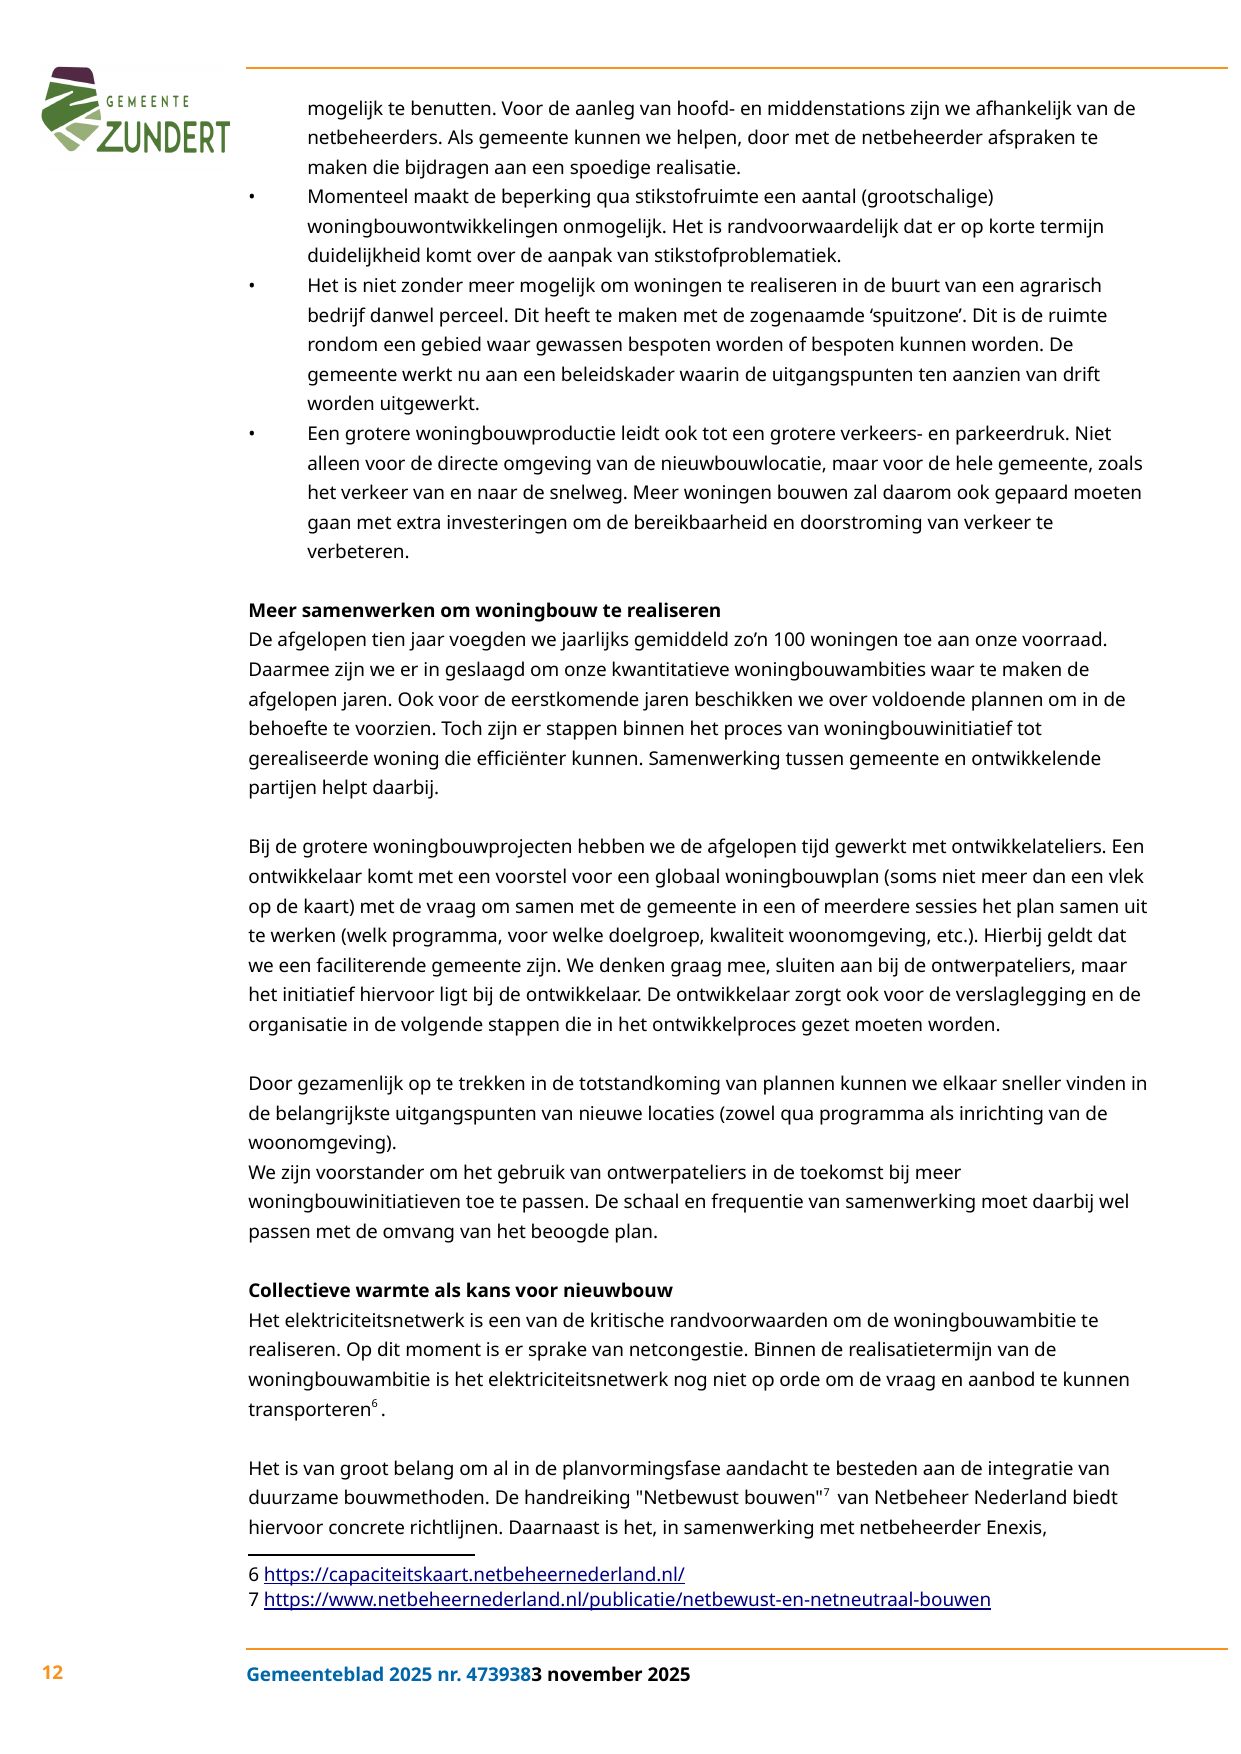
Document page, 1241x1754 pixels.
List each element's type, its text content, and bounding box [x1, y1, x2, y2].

text Bij de grotere woningbouwprojecten hebben we de afgelopen tijd gewerkt met ontwikkelateliers. Een ontwikkelaar komt met een voorstel voor een globaal woningbouwplan (soms niet meer dan een vlek op de kaart) met de vraag om samen met de gemeente in een of meerdere sessies het plan samen uit te werken (welk programma, voor welke doelgroep, kwaliteit woonomgeving, etc.). Hierbij geldt dat we een faciliterende gemeente zijn. We denken graag mee, sluiten aan bij de ontwerpateliers, maar het initiatief hiervoor ligt bij de ontwikkelaar. De ontwikkelaar zorgt ook voor de verslaglegging en de organisatie in de volgende stappen die in het ontwikkelproces gezet moeten worden. [248, 834, 1152, 1037]
text Het is van groot belang om al in de planvormingsfase aandacht te besteden aan de integratie van duurzame bouwmethoden. De handreiking "Netbewust bouwen" van Netbeheer Nederland biedt hiervoor concrete richtlijnen. Daarnaast is het, in samenwerking met netbeheerder Enexis, [248, 1455, 1152, 1540]
text Meer samenwerken om woningbouw te realiseren [248, 597, 1152, 623]
text https://www.netbeheernederland.nl/publicatie/netbewust-en-netneutraal-bouwen [248, 1586, 1152, 1612]
text https://capaciteitskaart.netbeheernederland.nl/ [248, 1561, 1152, 1586]
text Door gezamenlijk op te trekken in de totstandkoming van plannen kunnen we elkaar sneller vinden in de belangrijkste uitgangspunten van nieuwe locaties (zowel qua programma als inrichting van de woonomgeving). [248, 1070, 1152, 1155]
picture [41, 47, 231, 172]
text We zijn voorstander om het gebruik van ontwerpateliers in de toekomst bij meer woningbouwinitiatieven toe te passen. De schaal en frequentie van samenwerking moet daarbij wel passen met de omvang van het beoogde plan. [248, 1159, 1152, 1244]
text Collectieve warmte als kans voor nieuwbouw [248, 1277, 1152, 1303]
text Het elektriciteitsnetwerk is een van de kritische randvoorwaarden om de woningbouwambitie te realiseren. Op dit moment is er sprake van netcongestie. Binnen de realisatietermijn van de woningbouwambitie is het elektriciteitsnetwerk nog niet op orde om de vraag en aanbod te kunnen transporteren. [248, 1307, 1152, 1422]
text De afgelopen tien jaar voegden we jaarlijks gemiddeld zo’n 100 woningen toe aan onze voorraad. Daarmee zijn we er in geslaagd om onze kwantitatieve woningbouwambities waar te maken de afgelopen jaren. Ook voor de eerstkomende jaren beschikken we over voldoende plannen om in de behoefte te voorzien. Toch zijn er stappen binnen het proces van woningbouwinitiatief tot gerealiseerde woning die efficiënter kunnen. Samenwerking tussen gemeente en ontwikkelende partijen helpt daarbij. [248, 627, 1152, 800]
table_header mogelijk te benutten. Voor de aanleg van hoofd- en middenstations zijn we afhankelijk van de netbeheerders. Als gemeente kunnen we helpen, door met de netbeheerder afspraken te maken die bijdragen aan een spoedige realisatie. Momenteel maakt de beperking qua stikstofruimte een aantal (grootschalige) woningbouwontwikkelingen onmogelijk. Het is randvoorwaardelijk dat er op korte termijn duidelijkheid komt over de aanpak van stikstofproblematiek. Het is niet zonder meer mogelijk om woningen te realiseren in de buurt van een agrarisch bedrijf danwel perceel. Dit heeft te maken met de zogenaamde ‘spuitzone’. Dit is de ruimte rondom een gebied waar gewassen bespoten worden of bespoten kunnen worden. De gemeente werkt nu aan een beleidskader waarin de uitgangspunten ten aanzien van drift worden uitgewerkt. Een grotere woningbouwproductie leidt ook tot een grotere verkeers- en parkeerdruk. Niet alleen voor de directe omgeving van de nieuwbouwlocatie, maar voor de hele gemeente, zoals het verkeer van en naar de snelweg. Meer woningen bouwen zal daarom ook gepaard moeten gaan met extra investeringen om de bereikbaarheid en doorstroming van verkeer te verbeteren. [248, 95, 1152, 564]
